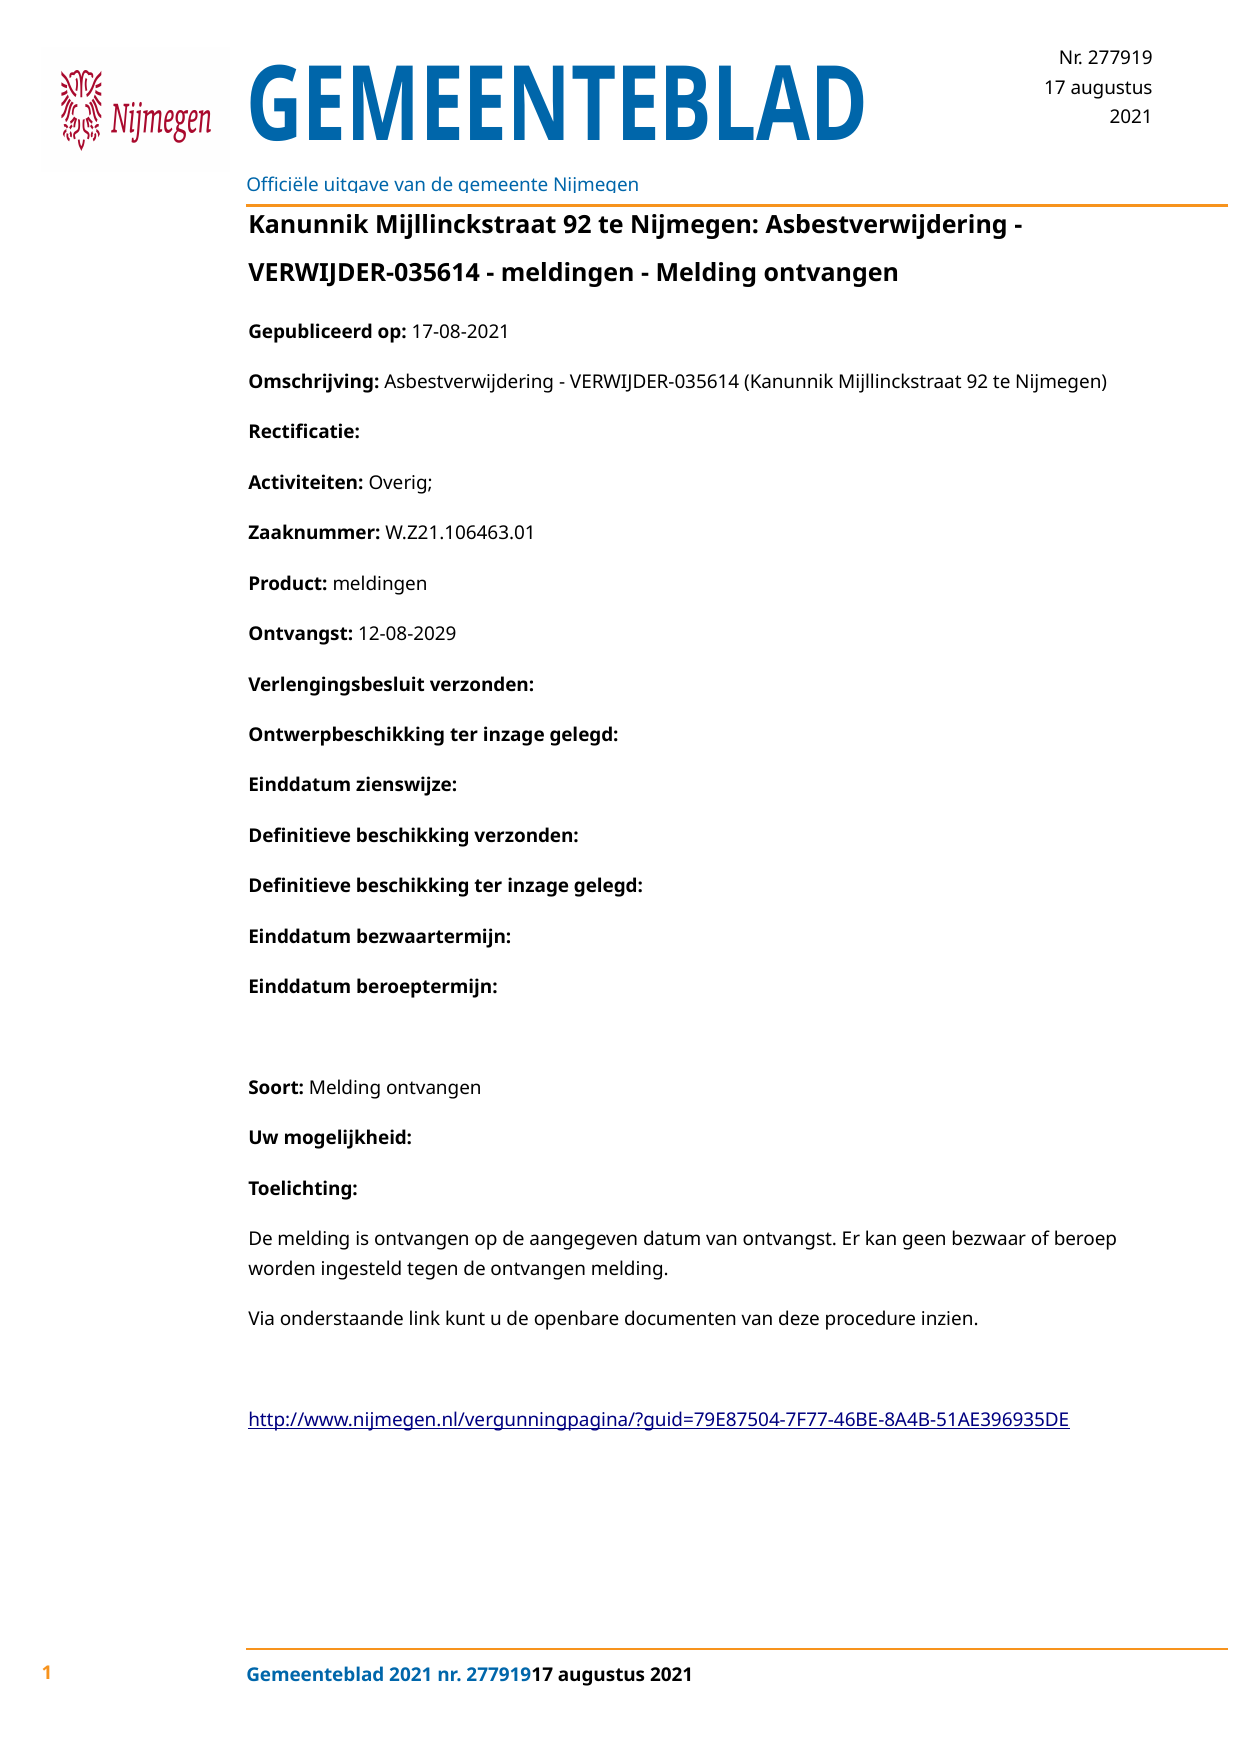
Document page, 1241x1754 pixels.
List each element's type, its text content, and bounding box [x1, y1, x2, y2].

text Einddatum zienswijze: [248, 772, 1152, 797]
text Gepubliceerd op: 17-08-2021 [248, 318, 1152, 344]
text Uw mogelijkheid: [248, 1124, 1152, 1150]
text Activiteiten: Overig; [248, 469, 1152, 495]
text Soort: Melding ontvangen [248, 1074, 1152, 1100]
text Kanunnik Mijllinckstraat 92 te Nijmegen: Asbestverwijdering - VERWIJDER-035614 - meldingen - Melding ontvangen [248, 207, 1152, 288]
text Ontwerpbeschikking ter inzage gelegd: [248, 721, 1152, 747]
text Omschrijving: Asbestverwijdering - VERWIJDER-035614 (Kanunnik Mijllinckstraat 92 te Nijmegen) [248, 368, 1152, 394]
text Via onderstaande link kunt u de openbare documenten van deze procedure inzien. [248, 1305, 1152, 1331]
text Definitieve beschikking verzonden: [248, 822, 1152, 848]
text Einddatum bezwaartermijn: [248, 923, 1152, 949]
text De melding is ontvangen op de aangegeven datum van ontvangst. Er kan geen bezwaar of beroep worden ingesteld tegen de ontvangen melding. [248, 1225, 1152, 1281]
text Rectificatie: [248, 419, 1152, 444]
text Verlengingsbesluit verzonden: [248, 671, 1152, 697]
picture [41, 47, 231, 172]
text Product: meldingen [248, 570, 1152, 596]
text http://www.nijmegen.nl/vergunningpagina/?guid=79E87504-7F77-46BE-8A4B-51AE396935DE [248, 1406, 1152, 1432]
text Ontvangst: 12-08-2029 [248, 620, 1152, 646]
text Definitieve beschikking ter inzage gelegd: [248, 872, 1152, 898]
text Einddatum beroeptermijn: [248, 973, 1152, 999]
text Zaaknummer: W.Z21.106463.01 [248, 519, 1152, 545]
text Toelichting: [248, 1175, 1152, 1201]
